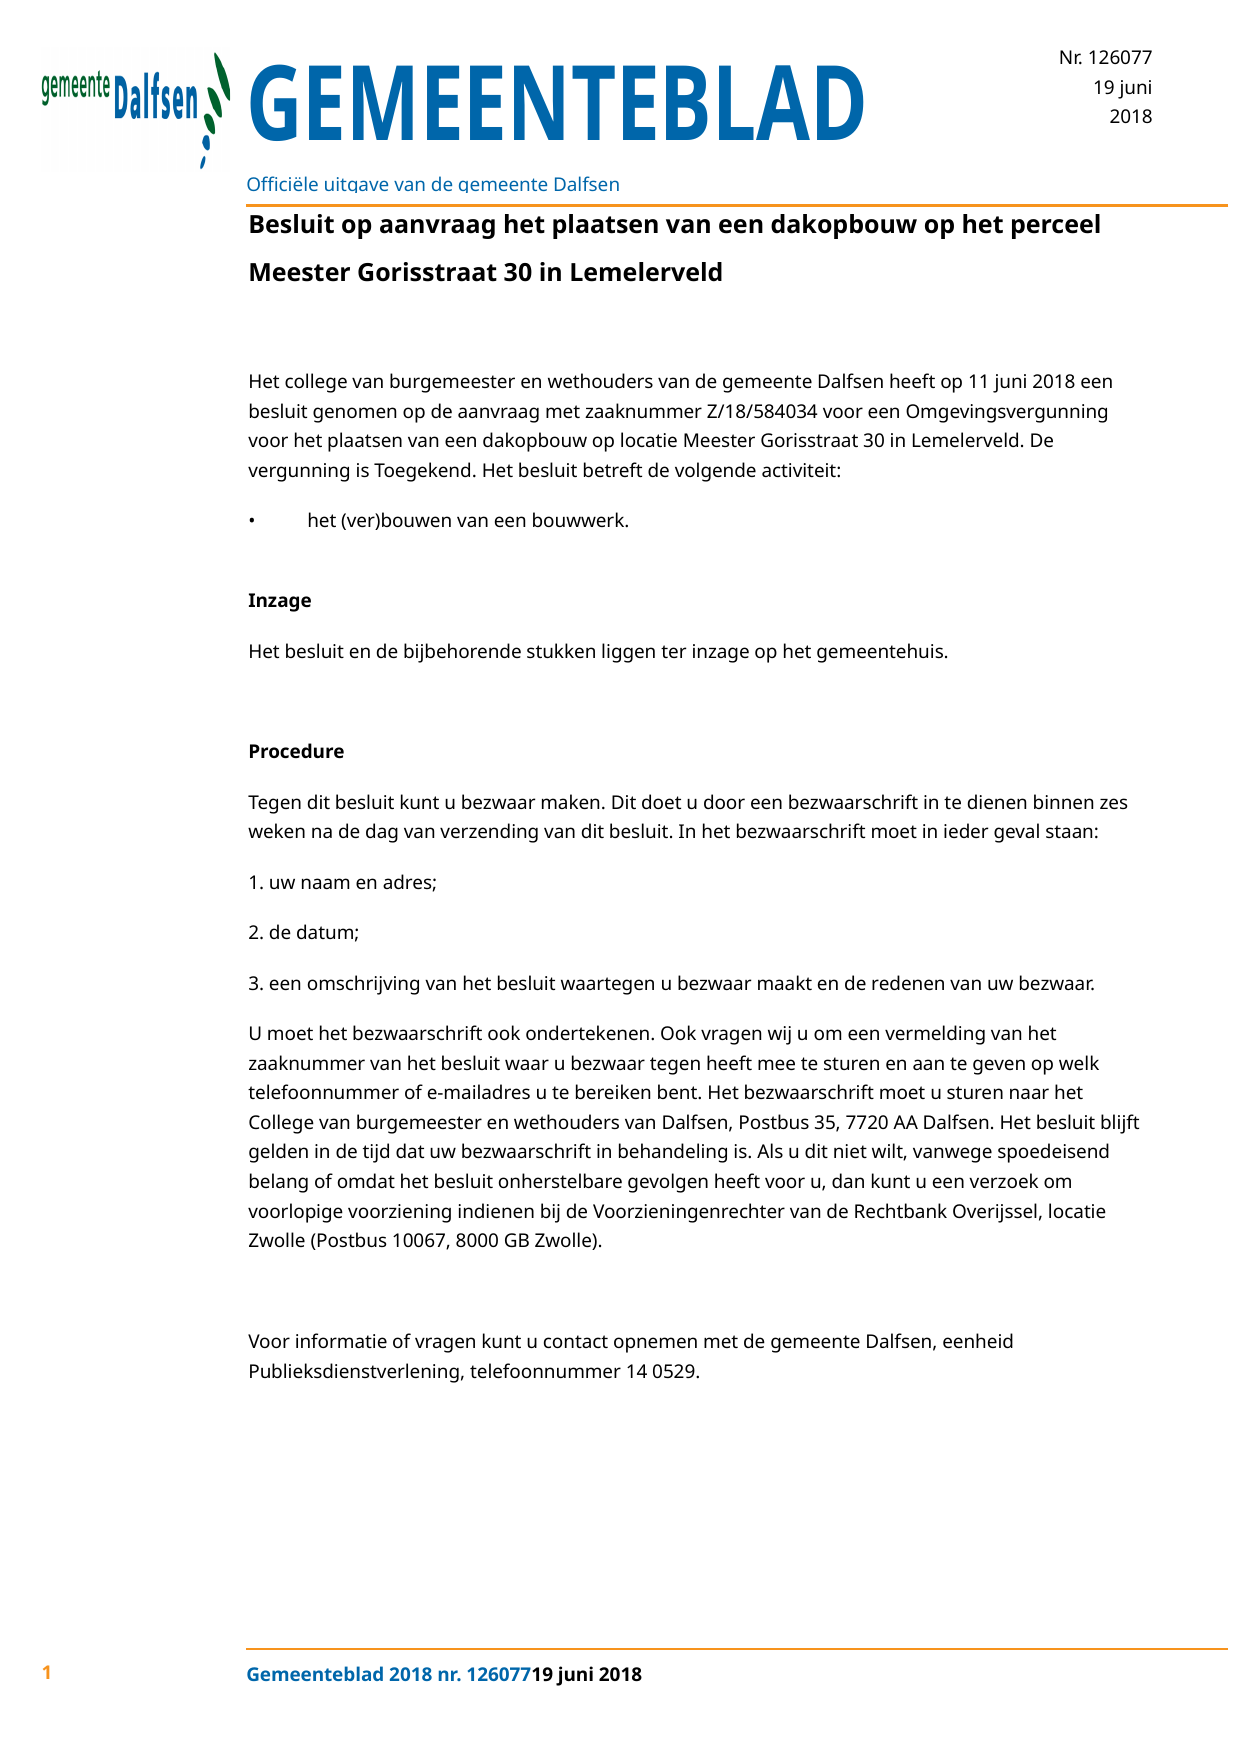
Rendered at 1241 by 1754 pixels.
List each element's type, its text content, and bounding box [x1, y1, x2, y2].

text 2. de datum; [248, 919, 1152, 945]
text Tegen dit besluit kunt u bezwaar maken. Dit doet u door een bezwaarschrift in te dienen binnen zes weken na de dag van verzending van dit besluit. In het bezwaarschrift moet in ieder geval staan: [248, 789, 1152, 844]
text 1. uw naam en adres; [248, 869, 1152, 895]
text Het besluit en de bijbehorende stukken liggen ter inzage op het gemeentehuis. [248, 638, 1152, 664]
text Voor informatie of vragen kunt u contact opnemen met de gemeente Dalfsen, eenheid Publieksdienstverlening, telefoonnummer 14 0529. [248, 1328, 1152, 1384]
text Inzage [248, 587, 1152, 613]
text Het college van burgemeester en wethouders van de gemeente Dalfsen heeft op 11 juni 2018 een besluit genomen op de aanvraag met zaaknummer Z/18/584034 voor een Omgevingsvergunning voor het plaatsen van een dakopbouw op locatie Meester Gorisstraat 30 in Lemelerveld. De vergunning is Toegekend. Het besluit betreft de volgende activiteit: [248, 368, 1152, 483]
list het (ver)bouwen van een bouwwerk. [248, 507, 1152, 533]
text Procedure [248, 739, 1152, 764]
text 3. een omschrijving van het besluit waartegen u bezwaar maakt en de redenen van uw bezwaar. [248, 970, 1152, 996]
picture [41, 47, 231, 172]
text U moet het bezwaarschrift ook ondertekenen. Ook vragen wij u om een vermelding van het zaaknummer van het besluit waar u bezwaar tegen heeft mee te sturen en aan te geven op welk telefoonnummer of e-mailadres u te bereiken bent. Het bezwaarschrift moet u sturen naar het College van burgemeester en wethouders van Dalfsen, Postbus 35, 7720 AA Dalfsen. Het besluit blijft gelden in de tijd dat uw bezwaarschrift in behandeling is. Als u dit niet wilt, vanwege spoedeisend belang of omdat het besluit onherstelbare gevolgen heeft voor u, dan kunt u een verzoek om voorlopige voorziening indienen bij de Voorzieningenrechter van de Rechtbank Overijssel, locatie Zwolle (Postbus 10067, 8000 GB Zwolle). [248, 1020, 1152, 1253]
text Besluit op aanvraag het plaatsen van een dakopbouw op het perceel Meester Gorisstraat 30 in Lemelerveld [248, 207, 1152, 288]
